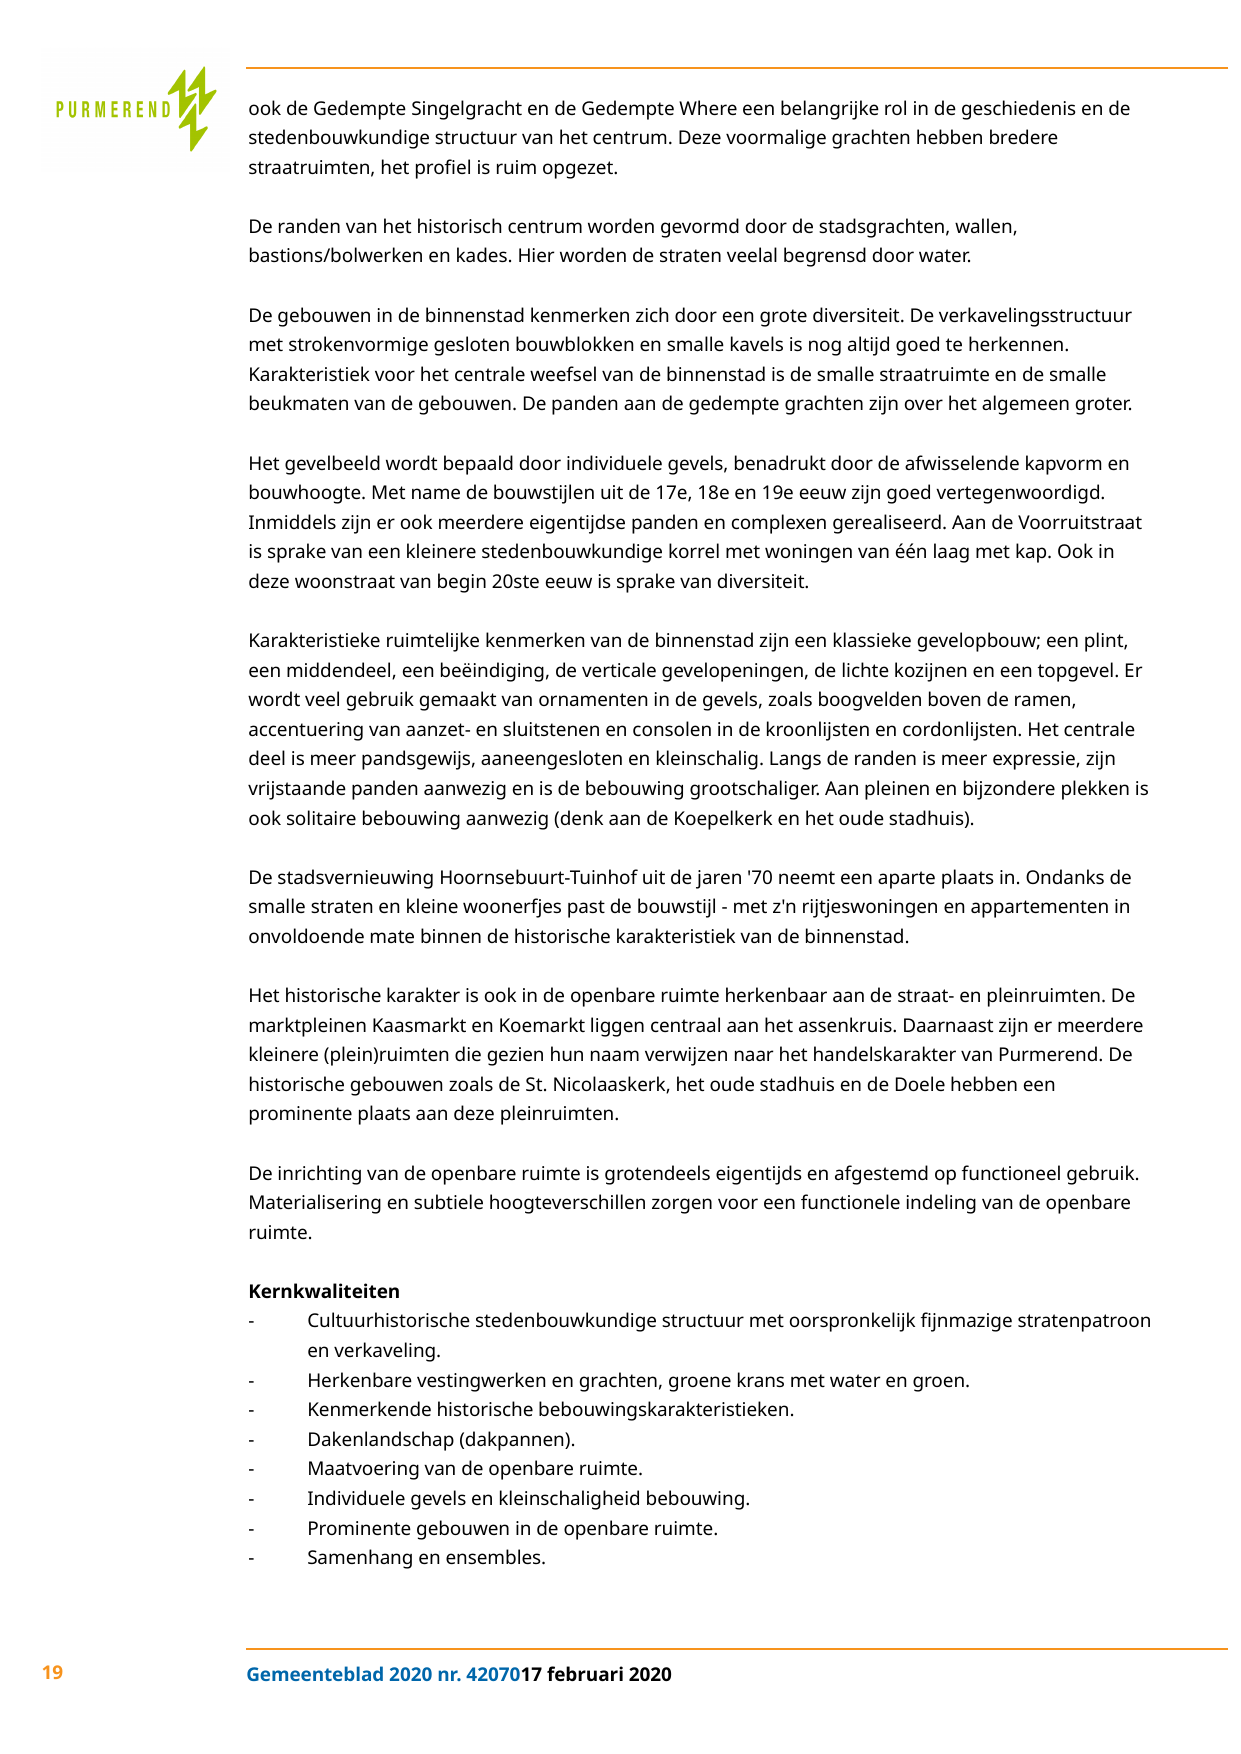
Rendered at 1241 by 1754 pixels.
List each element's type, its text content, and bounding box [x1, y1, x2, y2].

text Het historische karakter is ook in de openbare ruimte herkenbaar aan de straat- en pleinruimten. De marktpleinen Kaasmarkt en Koemarkt liggen centraal aan het assenkruis. Daarnaast zijn er meerdere kleinere (plein)ruimten die gezien hun naam verwijzen naar het handelskarakter van Purmerend. De historische gebouwen zoals de St. Nicolaaskerk, het oude stadhuis en de Doele hebben een prominente plaats aan deze pleinruimten. [248, 982, 1152, 1126]
text De randen van het historisch centrum worden gevormd door de stadsgrachten, wallen, bastions/bolwerken en kades. Hier worden de straten veelal begrensd door water. [248, 213, 1152, 268]
text De gebouwen in de binnenstad kenmerken zich door een grote diversiteit. De verkavelingsstructuur met strokenvormige gesloten bouwblokken en smalle kavels is nog altijd goed te herkennen. Karakteristiek voor het centrale weefsel van de binnenstad is de smalle straatruimte en de smalle beukmaten van de gebouwen. De panden aan de gedempte grachten zijn over het algemeen groter. [248, 302, 1152, 416]
text Karakteristieke ruimtelijke kenmerken van de binnenstad zijn een klassieke gevelopbouw; een plint, een middendeel, een beëindiging, de verticale gevelopeningen, de lichte kozijnen en een topgevel. Er wordt veel gebruik gemaakt van ornamenten in de gevels, zoals boogvelden boven de ramen, accentuering van aanzet- en sluitstenen en consolen in de kroonlijsten en cordonlijsten. Het centrale deel is meer pandsgewijs, aaneengesloten en kleinschalig. Langs de randen is meer expressie, zijn vrijstaande panden aanwezig en is de bebouwing grootschaliger. Aan pleinen en bijzondere plekken is ook solitaire bebouwing aanwezig (denk aan de Koepelkerk en het oude stadhuis). [248, 627, 1152, 831]
list Samenhang en ensembles. [248, 1544, 1152, 1570]
list Prominente gebouwen in de openbare ruimte. [248, 1515, 1152, 1541]
text Het gevelbeeld wordt bepaald door individuele gevels, benadrukt door de afwisselende kapvorm en bouwhoogte. Met name de bouwstijlen uit de 17e, 18e en 19e eeuw zijn goed vertegenwoordigd. Inmiddels zijn er ook meerdere eigentijdse panden en complexen gerealiseerd. Aan de Voorruitstraat is sprake van een kleinere stedenbouwkundige korrel met woningen van één laag met kap. Ook in deze woonstraat van begin 20ste eeuw is sprake van diversiteit. [248, 450, 1152, 594]
list Herkenbare vestingwerken en grachten, groene krans met water en groen. [248, 1367, 1152, 1393]
text Kernkwaliteiten [248, 1278, 1152, 1304]
list Cultuurhistorische stedenbouwkundige structuur met oorspronkelijk fijnmazige stratenpatroon en verkaveling. [248, 1308, 1152, 1363]
text ook de Gedempte Singelgracht en de Gedempte Where een belangrijke rol in de geschiedenis en de stedenbouwkundige structuur van het centrum. Deze voormalige grachten hebben bredere straatruimten, het profiel is ruim opgezet. [248, 95, 1152, 180]
list Maatvoering van de openbare ruimte. [248, 1456, 1152, 1481]
text De inrichting van de openbare ruimte is grotendeels eigentijds en afgestemd op functioneel gebruik. Materialisering en subtiele hoogteverschillen zorgen voor een functionele indeling van de openbare ruimte. [248, 1160, 1152, 1245]
list Dakenlandschap (dakpannen). [248, 1426, 1152, 1452]
picture [41, 47, 231, 172]
list Kenmerkende historische bebouwingskarakteristieken. [248, 1396, 1152, 1422]
text De stadsvernieuwing Hoornsebuurt-Tuinhof uit de jaren '70 neemt een aparte plaats in. Ondanks de smalle straten en kleine woonerfjes past de bouwstijl - met z'n rijtjeswoningen en appartementen in onvoldoende mate binnen de historische karakteristiek van de binnenstad. [248, 864, 1152, 949]
list Individuele gevels en kleinschaligheid bebouwing. [248, 1485, 1152, 1511]
